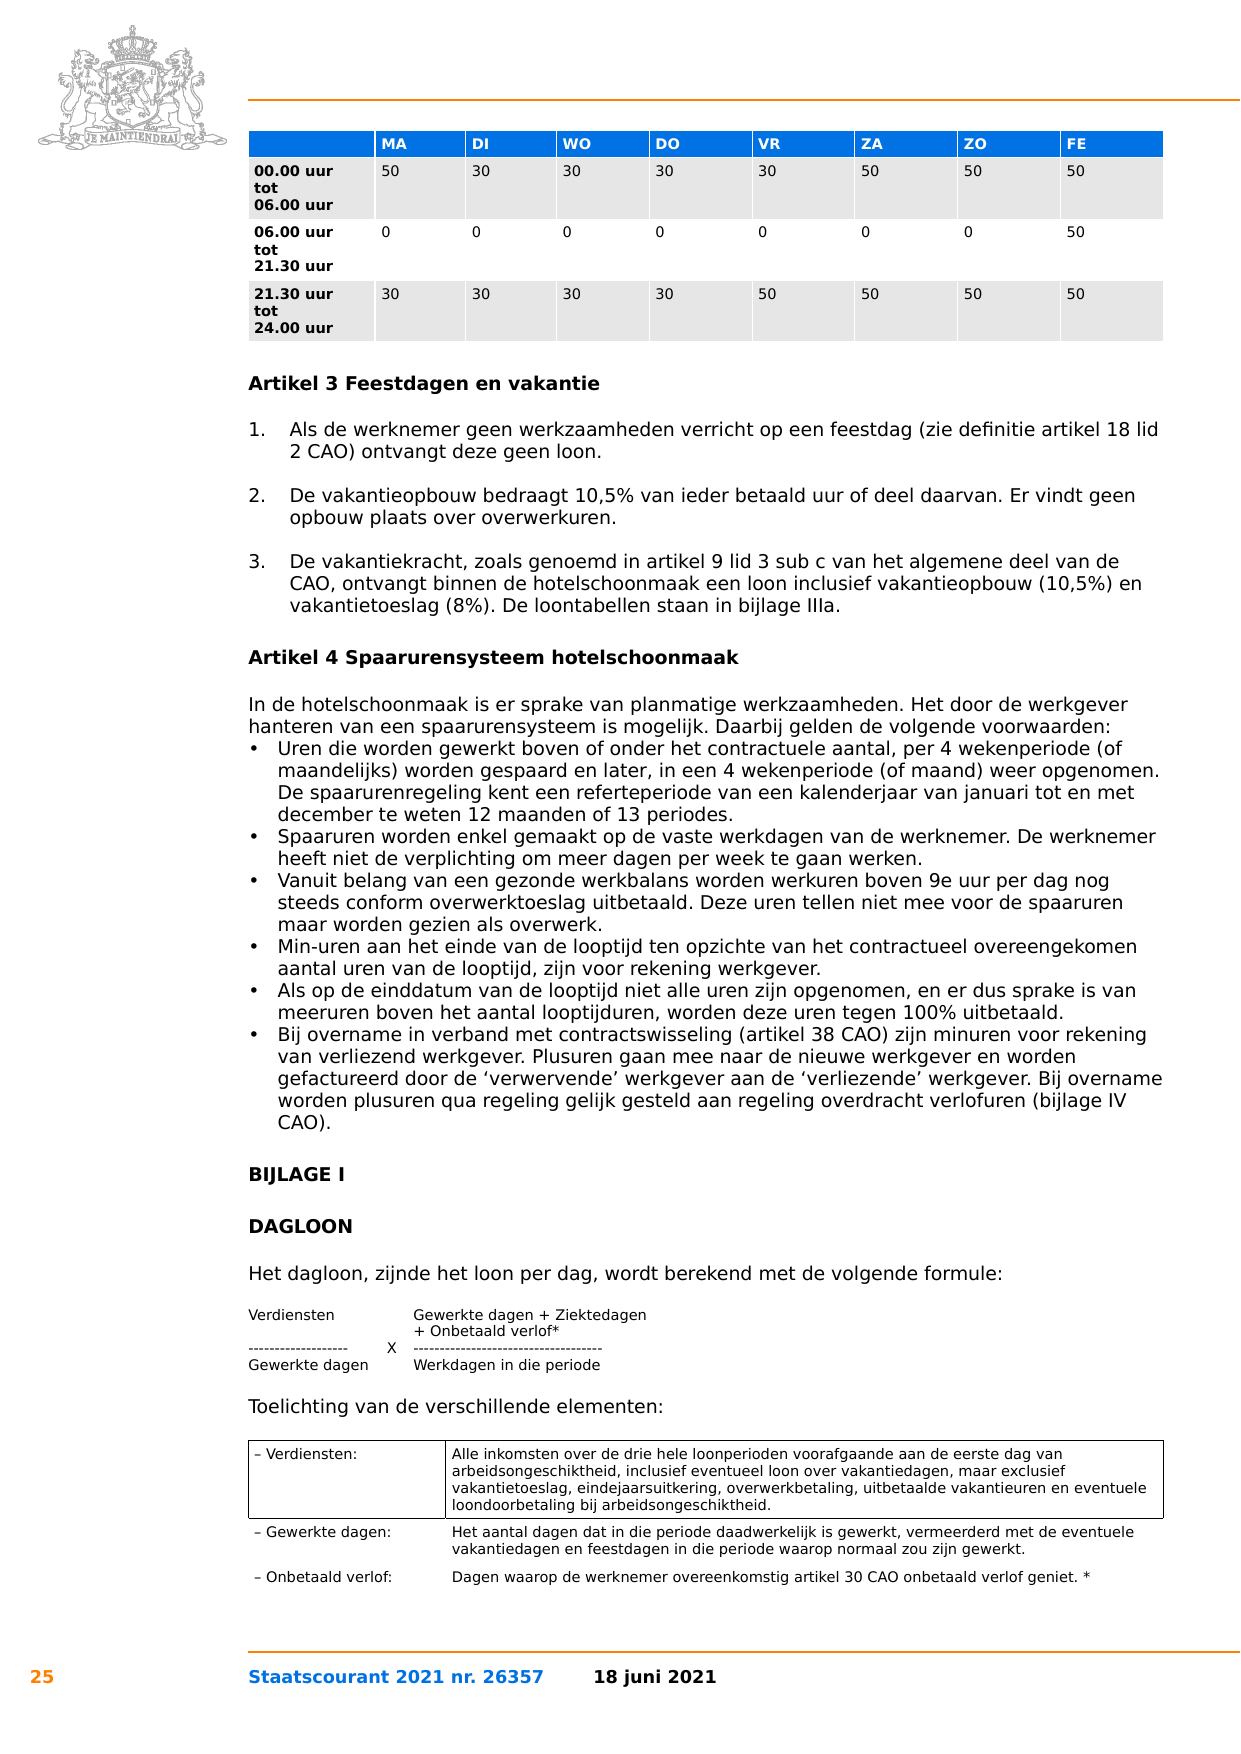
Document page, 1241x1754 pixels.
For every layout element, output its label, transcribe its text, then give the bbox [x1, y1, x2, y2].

table_header Alle inkomsten over de drie hele loonperioden voorafgaande aan de eerste dag van arbeidsongeschiktheid, inclusief eventueel loon over vakantiedagen, maar exclusief vakantietoeslag, eindejaarsuitkering, overwerkbetaling, uitbetaalde vakantieuren en eventuele loondoorbetaling bij arbeidsongeschiktheid. [446, 1441, 1163, 1518]
table_cell 50 [855, 158, 957, 219]
table_cell 0 [557, 220, 649, 280]
text Toelichting van de verschillende elementen: [248, 1396, 1163, 1418]
text Het dagloon, zijnde het loon per dag, wordt berekend met de volgende formule: [248, 1262, 1163, 1284]
table_cell 0 [466, 220, 556, 280]
table_cell 50 [376, 158, 465, 219]
table_cell 30 [557, 281, 649, 341]
table_header Gewerkte dagen + Ziektedagen + Onbetaald verlof* [407, 1306, 1163, 1340]
table_cell 0 [958, 220, 1060, 280]
table_header VR [753, 131, 854, 157]
table_header ZA [855, 131, 957, 157]
table_cell 50 [958, 158, 1060, 219]
text • Als op de einddatum van de looptijd niet alle uren zijn opgenomen, en er dus sprake is van meeruren boven het aantal looptijduren, worden deze uren tegen 100% uitbetaald. [248, 980, 1163, 1024]
table_header WO [557, 131, 649, 157]
table_cell 50 [1061, 158, 1163, 219]
table_cell 30 [650, 281, 752, 341]
text • Spaaruren worden enkel gemaakt op de vaste werkdagen van de werknemer. De werknemer heeft niet de verplichting om meer dagen per week te gaan werken. [248, 826, 1163, 870]
text • Uren die worden gewerkt boven of onder het contractuele aantal, per 4 wekenperiode (of maandelijks) worden gespaard en later, in een 4 wekenperiode (of maand) weer opgenomen. De spaarurenregeling kent een referteperiode van een kalenderjaar van januari tot en met december te weten 12 maanden of 13 periodes. [248, 738, 1163, 826]
table_cell Gewerkte dagen [248, 1357, 381, 1374]
table_cell 50 [753, 281, 854, 341]
table_header [381, 1306, 407, 1340]
text • Bij overname in verband met contractswisseling (artikel 38 CAO) zijn minuren voor rekening van verliezend werkgever. Plusuren gaan mee naar de nieuwe werkgever en worden gefactureerd door de ‘verwervende’ werkgever aan de ‘verliezende’ werkgever. Bij overname worden plusuren qua regeling gelijk gesteld aan regeling overdracht verlofuren (bijlage IV CAO). [248, 1024, 1163, 1133]
table_cell 50 [1061, 220, 1163, 280]
table_cell 30 [466, 281, 556, 341]
subtitle BIJLAGE I [248, 1163, 1163, 1186]
text 3. De vakantiekracht, zoals genoemd in artikel 9 lid 3 sub c van het algemene deel van de CAO, ontvangt binnen de hotelschoonmaak een loon inclusief vakantieopbouw (10,5%) en vakantietoeslag (8%). De loontabellen staan in bijlage IIIa. [248, 551, 1163, 617]
table_cell 0 [376, 220, 465, 280]
table_header [249, 131, 374, 157]
subtitle DAGLOON [248, 1216, 1163, 1237]
table_cell 30 [753, 158, 854, 219]
table_cell 30 [466, 158, 556, 219]
table_cell [381, 1357, 407, 1374]
text 2. De vakantieopbouw bedraagt 10,5% van ieder betaald uur of deel daarvan. Er vindt geen opbouw plaats over overwerkuren. [248, 485, 1163, 529]
text In de hotelschoonmaak is er sprake van planmatige werkzaamheden. Het door de werkgever hanteren van een spaarurensysteem is mogelijk. Daarbij gelden de volgende voorwaarden: [248, 694, 1163, 738]
table_cell Werkdagen in die periode [407, 1357, 1163, 1374]
table_cell 50 [958, 281, 1060, 341]
text • Vanuit belang van een gezonde werkbalans worden werkuren boven 9e uur per dag nog steeds conform overwerktoeslag uitbetaald. Deze uren tellen niet mee voor de spaaruren maar worden gezien als overwerk. [248, 870, 1163, 936]
table_header DI [466, 131, 556, 157]
table_cell 06.00 uur tot 21.30 uur [249, 220, 374, 280]
table_header DO [650, 131, 752, 157]
table_cell Het aantal dagen dat in die periode daadwerkelijk is gewerkt, vermeerderd met de eventuele vakantiedagen en feestdagen in die periode waarop normaal zou zijn gewerkt. [446, 1519, 1163, 1563]
table_cell – Gewerkte dagen: [249, 1519, 445, 1563]
table_cell 0 [650, 220, 752, 280]
subtitle Artikel 3 Feestdagen en vakantie [248, 372, 1163, 394]
table_cell 50 [1061, 281, 1163, 341]
table_cell 21.30 uur tot 24.00 uur [249, 281, 374, 341]
text 1. Als de werknemer geen werkzaamheden verricht op een feestdag (zie definitie artikel 18 lid 2 CAO) ontvangt deze geen loon. [248, 419, 1163, 463]
table_cell 30 [557, 158, 649, 219]
table_cell 0 [753, 220, 854, 280]
table_header Verdiensten [248, 1306, 381, 1340]
table_cell 30 [376, 281, 465, 341]
table_cell – Onbetaald verlof: [249, 1564, 445, 1590]
table_header – Verdiensten: [249, 1441, 445, 1518]
table_cell Dagen waarop de werknemer overeenkomstig artikel 30 CAO onbetaald verlof geniet. * [446, 1564, 1163, 1590]
picture [38, 25, 227, 150]
table_cell 50 [855, 281, 957, 341]
subtitle Artikel 4 Spaarurensysteem hotelschoonmaak [248, 647, 1163, 669]
table_cell 0 [855, 220, 957, 280]
table_cell ------------------- [248, 1340, 381, 1357]
table_cell 30 [650, 158, 752, 219]
table_cell 00.00 uur tot 06.00 uur [249, 158, 374, 219]
table_header FE [1061, 131, 1163, 157]
table_cell ------------------------------------ [407, 1340, 1163, 1357]
text • Min-uren aan het einde van de looptijd ten opzichte van het contractueel overeengekomen aantal uren van de looptijd, zijn voor rekening werkgever. [248, 936, 1163, 980]
table_cell X [381, 1340, 407, 1357]
table_header ZO [958, 131, 1060, 157]
table_header MA [376, 131, 465, 157]
